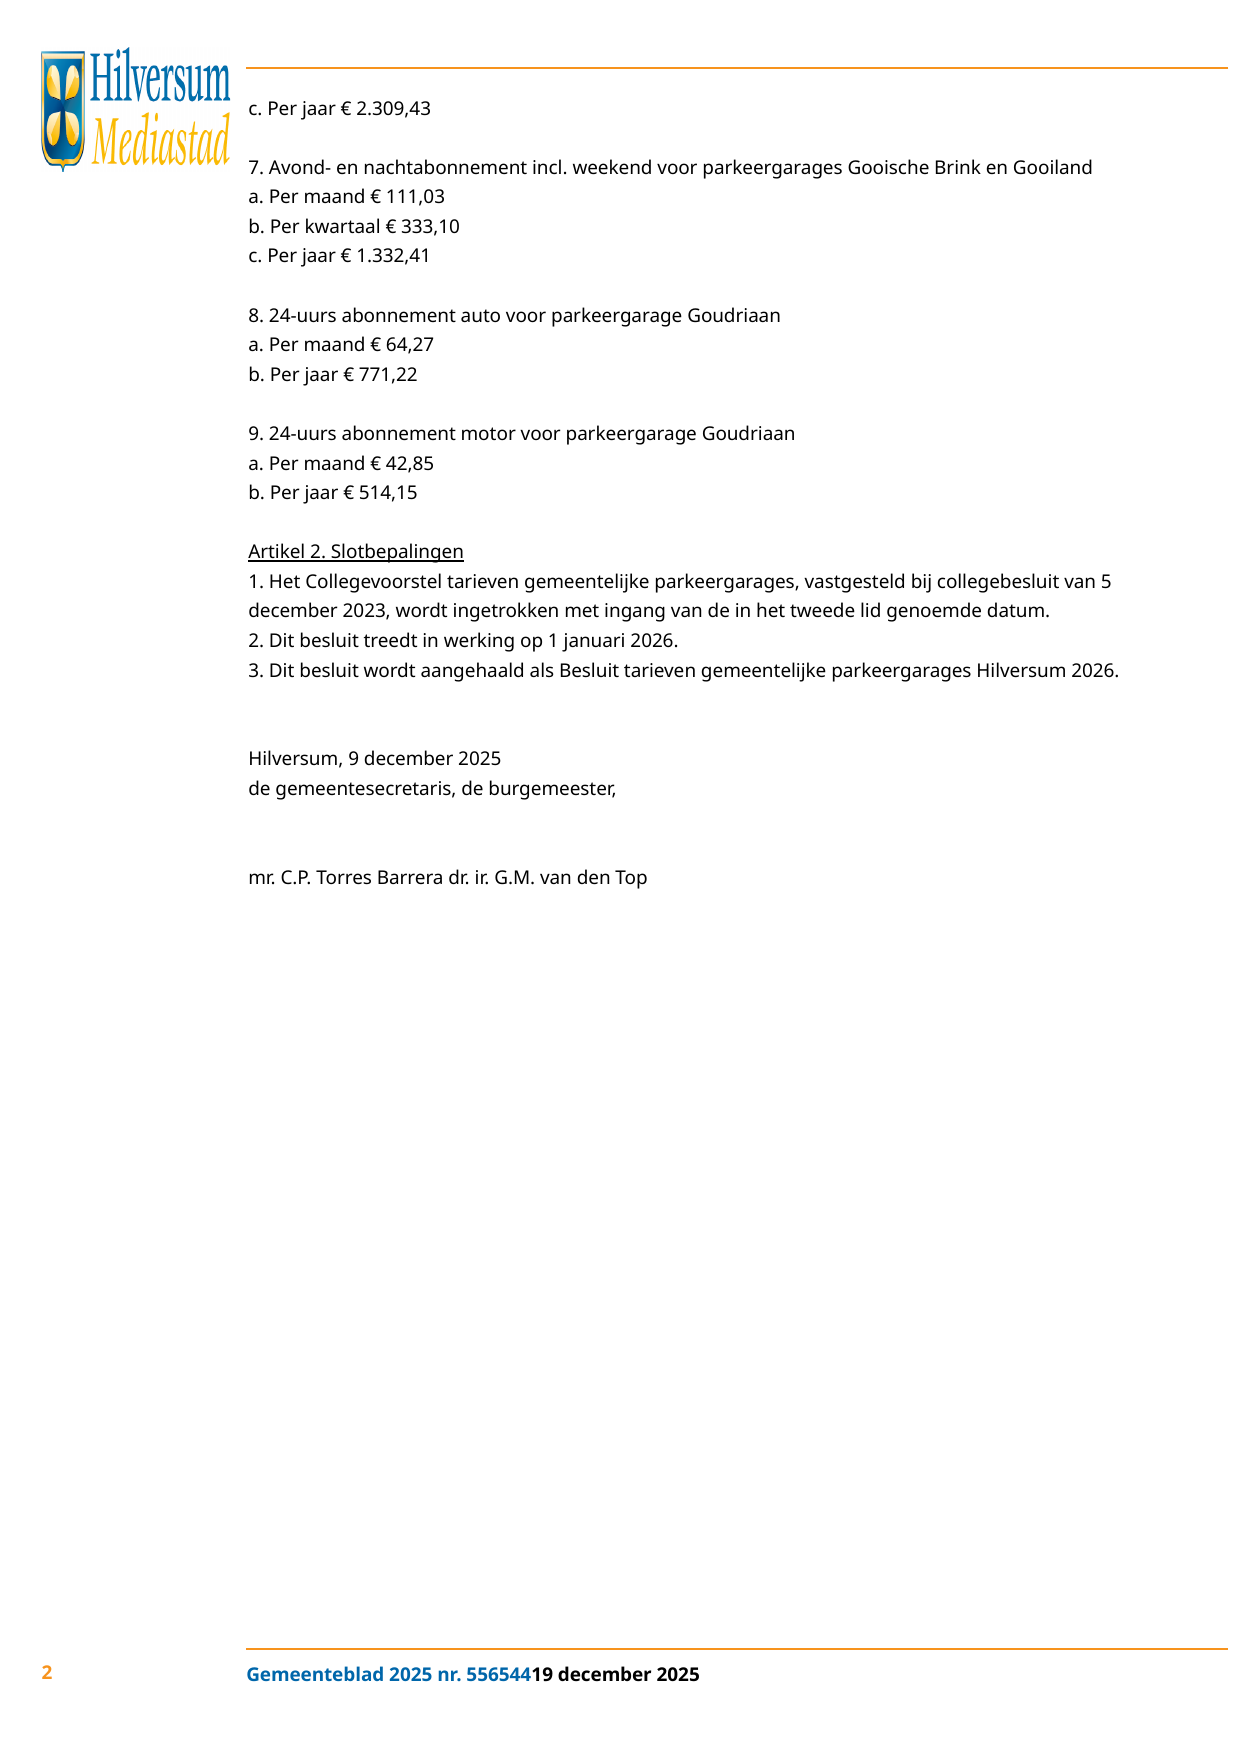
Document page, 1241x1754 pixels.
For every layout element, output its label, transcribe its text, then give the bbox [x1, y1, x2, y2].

text 2. Dit besluit treedt in werking op 1 januari 2026. [248, 627, 1152, 653]
text 8. 24-uurs abonnement auto voor parkeergarage Goudriaan [248, 302, 1152, 328]
text 7. Avond- en nachtabonnement incl. weekend voor parkeergarages Gooische Brink en Gooiland [248, 154, 1152, 180]
text c. Per jaar € 1.332,41 [248, 243, 1152, 268]
text b. Per kwartaal € 333,10 [248, 213, 1152, 239]
text b. Per jaar € 771,22 [248, 361, 1152, 387]
text Hilversum, 9 december 2025 [248, 746, 1152, 771]
text mr. C.P. Torres Barrera dr. ir. G.M. van den Top [248, 864, 1152, 890]
text b. Per jaar € 514,15 [248, 479, 1152, 505]
text c. Per jaar € 2.309,43 [248, 95, 1152, 121]
text 1. Het Collegevoorstel tarieven gemeentelijke parkeergarages, vastgesteld bij collegebesluit van 5 december 2023, wordt ingetrokken met ingang van de in het tweede lid genoemde datum. [248, 568, 1152, 623]
text a. Per maand € 64,27 [248, 331, 1152, 357]
text Artikel 2. Slotbepalingen [248, 538, 1152, 564]
text a. Per maand € 42,85 [248, 450, 1152, 476]
text de gemeentesecretaris, de burgemeester, [248, 775, 1152, 801]
text a. Per maand € 111,03 [248, 183, 1152, 209]
picture [41, 47, 231, 172]
text 9. 24-uurs abonnement motor voor parkeergarage Goudriaan [248, 420, 1152, 446]
text 3. Dit besluit wordt aangehaald als Besluit tarieven gemeentelijke parkeergarages Hilversum 2026. [248, 657, 1152, 683]
